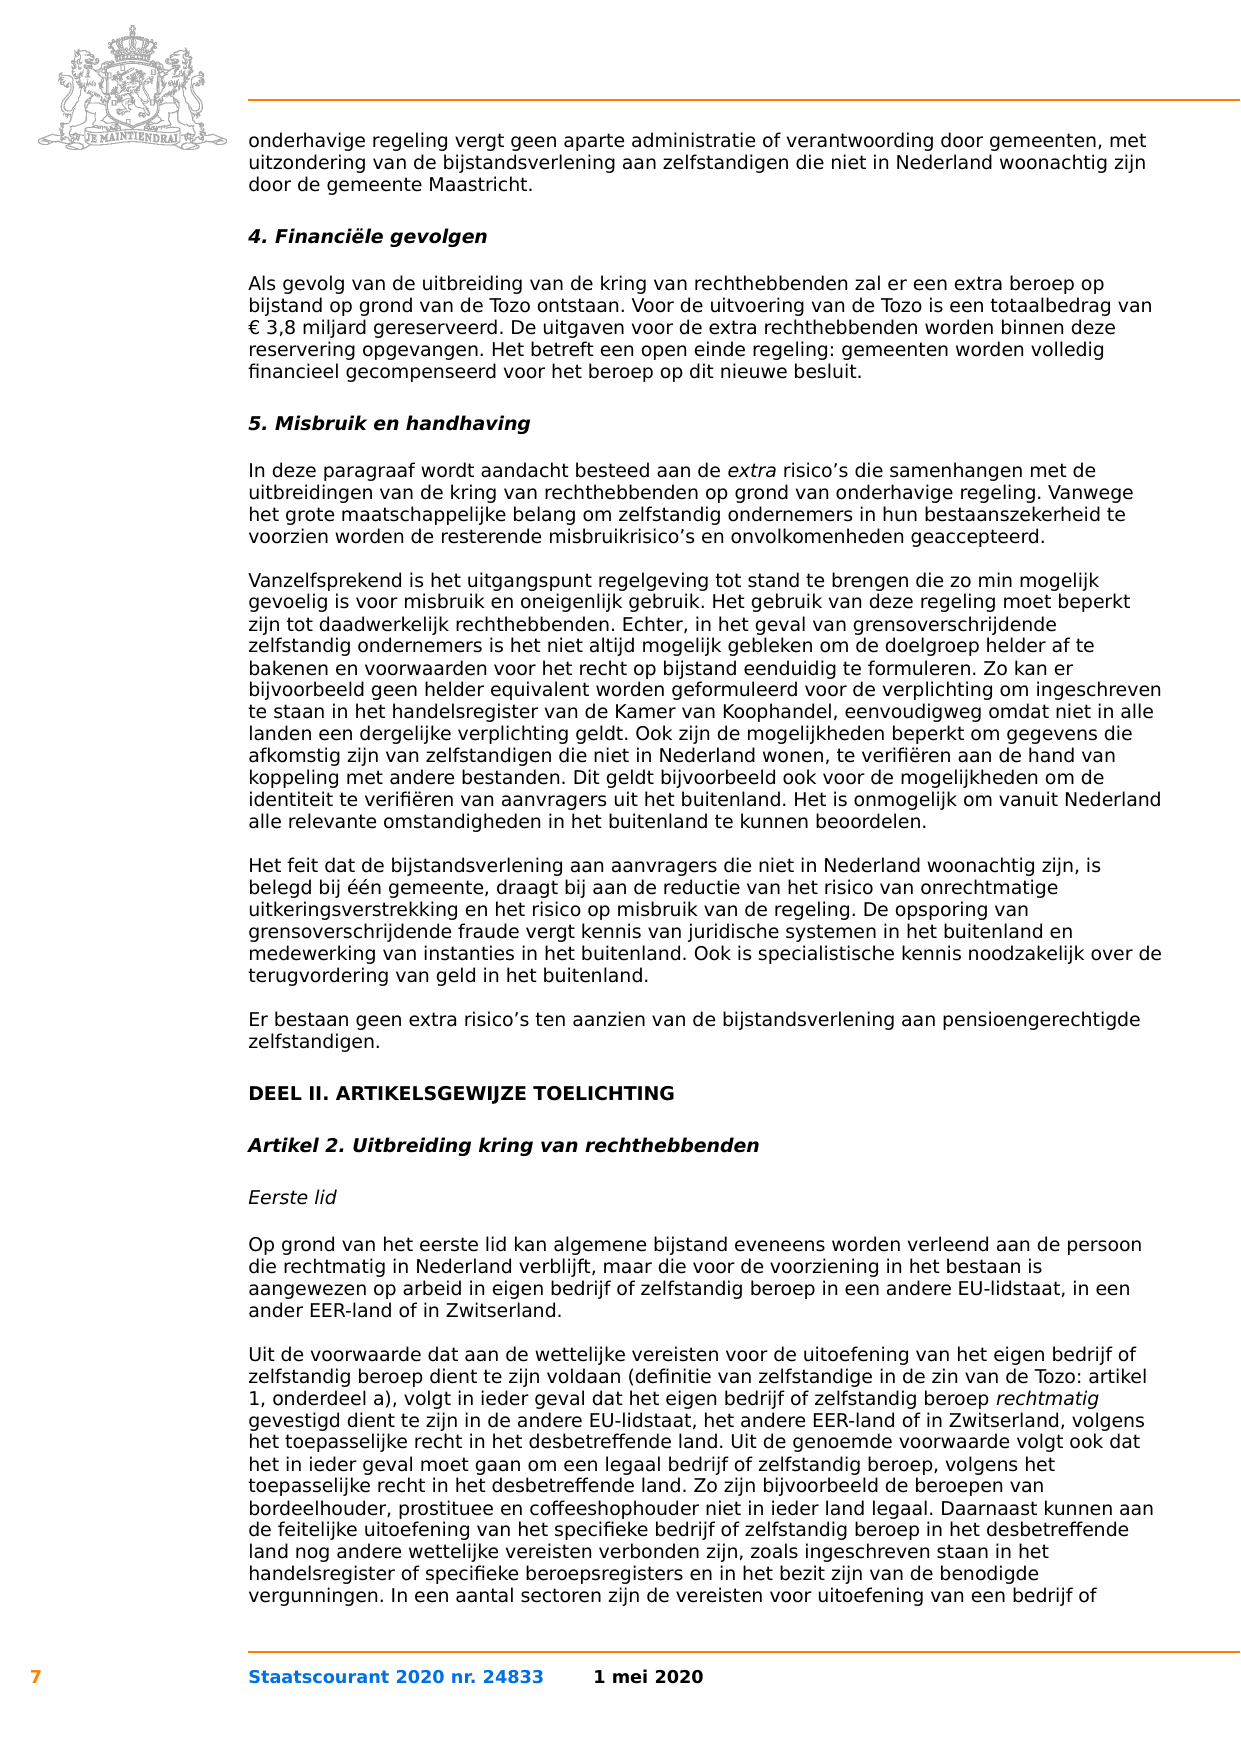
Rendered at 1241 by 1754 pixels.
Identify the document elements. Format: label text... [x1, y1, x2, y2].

text Op grond van het eerste lid kan algemene bijstand eveneens worden verleend aan de persoon die rechtmatig in Nederland verblijft, maar die voor de voorziening in het bestaan is aangewezen op arbeid in eigen bedrijf of zelfstandig beroep in een andere EU-lidstaat, in een ander EER-land of in Zwitserland. [248, 1234, 1163, 1322]
text onderhavige regeling vergt geen aparte administratie of verantwoording door gemeenten, met uitzondering van de bijstandsverlening aan zelfstandigen die niet in Nederland woonachtig zijn door de gemeente Maastricht. [248, 130, 1163, 196]
picture [38, 25, 227, 150]
subtitle 5. Misbruik en handhaving [248, 413, 1163, 435]
text In deze paragraaf wordt aandacht besteed aan de extra risico’s die samenhangen met de uitbreidingen van de kring van rechthebbenden op grond van onderhavige regeling. Vanwege het grote maatschappelijke belang om zelfstandig ondernemers in hun bestaanszekerheid te voorzien worden de resterende misbruikrisico’s en onvolkomenheden geaccepteerd. [248, 460, 1163, 548]
subtitle Artikel 2. Uitbreiding kring van rechthebbenden [248, 1135, 1163, 1157]
subtitle DEEL II. ARTIKELSGEWIJZE TOELICHTING [248, 1083, 1163, 1105]
text Vanzelfsprekend is het uitgangspunt regelgeving tot stand te brengen die zo min mogelijk gevoelig is voor misbruik en oneigenlijk gebruik. Het gebruik van deze regeling moet beperkt zijn tot daadwerkelijk rechthebbenden. Echter, in het geval van grensoverschrijdende zelfstandig ondernemers is het niet altijd mogelijk gebleken om de doelgroep helder af te bakenen en voorwaarden voor het recht op bijstand eenduidig te formuleren. Zo kan er bijvoorbeeld geen helder equivalent worden geformuleerd voor de verplichting om ingeschreven te staan in het handelsregister van de Kamer van Koophandel, eenvoudigweg omdat niet in alle landen een dergelijke verplichting geldt. Ook zijn de mogelijkheden beperkt om gegevens die afkomstig zijn van zelfstandigen die niet in Nederland wonen, te verifiëren aan de hand van koppeling met andere bestanden. Dit geldt bijvoorbeeld ook voor de mogelijkheden om de identiteit te verifiëren van aanvragers uit het buitenland. Het is onmogelijk om vanuit Nederland alle relevante omstandigheden in het buitenland te kunnen beoordelen. [248, 569, 1163, 833]
text Het feit dat de bijstandsverlening aan aanvragers die niet in Nederland woonachtig zijn, is belegd bij één gemeente, draagt bij aan de reductie van het risico van onrechtmatige uitkeringsverstrekking en het risico op misbruik van de regeling. De opsporing van grensoverschrijdende fraude vergt kennis van juridische systemen in het buitenland en medewerking van instanties in het buitenland. Ook is specialistische kennis noodzakelijk over de terugvordering van geld in het buitenland. [248, 855, 1163, 987]
subtitle 4. Financiële gevolgen [248, 226, 1163, 248]
subtitle Eerste lid [248, 1187, 1163, 1209]
text Uit de voorwaarde dat aan de wettelijke vereisten voor de uitoefening van het eigen bedrijf of zelfstandig beroep dient te zijn voldaan (definitie van zelfstandige in de zin van de Tozo: artikel 1, onderdeel a), volgt in ieder geval dat het eigen bedrijf of zelfstandig beroep rechtmatig gevestigd dient te zijn in de andere EU-lidstaat, het andere EER-land of in Zwitserland, volgens het toepasselijke recht in het desbetreffende land. Uit de genoemde voorwaarde volgt ook dat het in ieder geval moet gaan om een legaal bedrijf of zelfstandig beroep, volgens het toepasselijke recht in het desbetreffende land. Zo zijn bijvoorbeeld de beroepen van bordeelhouder, prostituee en coffeeshophouder niet in ieder land legaal. Daarnaast kunnen aan de feitelijke uitoefening van het specifieke bedrijf of zelfstandig beroep in het desbetreffende land nog andere wettelijke vereisten verbonden zijn, zoals ingeschreven staan in het handelsregister of specifieke beroepsregisters en in het bezit zijn van de benodigde vergunningen. In een aantal sectoren zijn de vereisten voor uitoefening van een bedrijf of [248, 1343, 1163, 1607]
text Als gevolg van de uitbreiding van de kring van rechthebbenden zal er een extra beroep op bijstand op grond van de Tozo ontstaan. Voor de uitvoering van de Tozo is een totaalbedrag van € 3,8 miljard gereserveerd. De uitgaven voor de extra rechthebbenden worden binnen deze reservering opgevangen. Het betreft een open einde regeling: gemeenten worden volledig financieel gecompenseerd voor het beroep op dit nieuwe besluit. [248, 273, 1163, 383]
text Er bestaan geen extra risico’s ten aanzien van de bijstandsverlening aan pensioengerechtigde zelfstandigen. [248, 1009, 1163, 1053]
